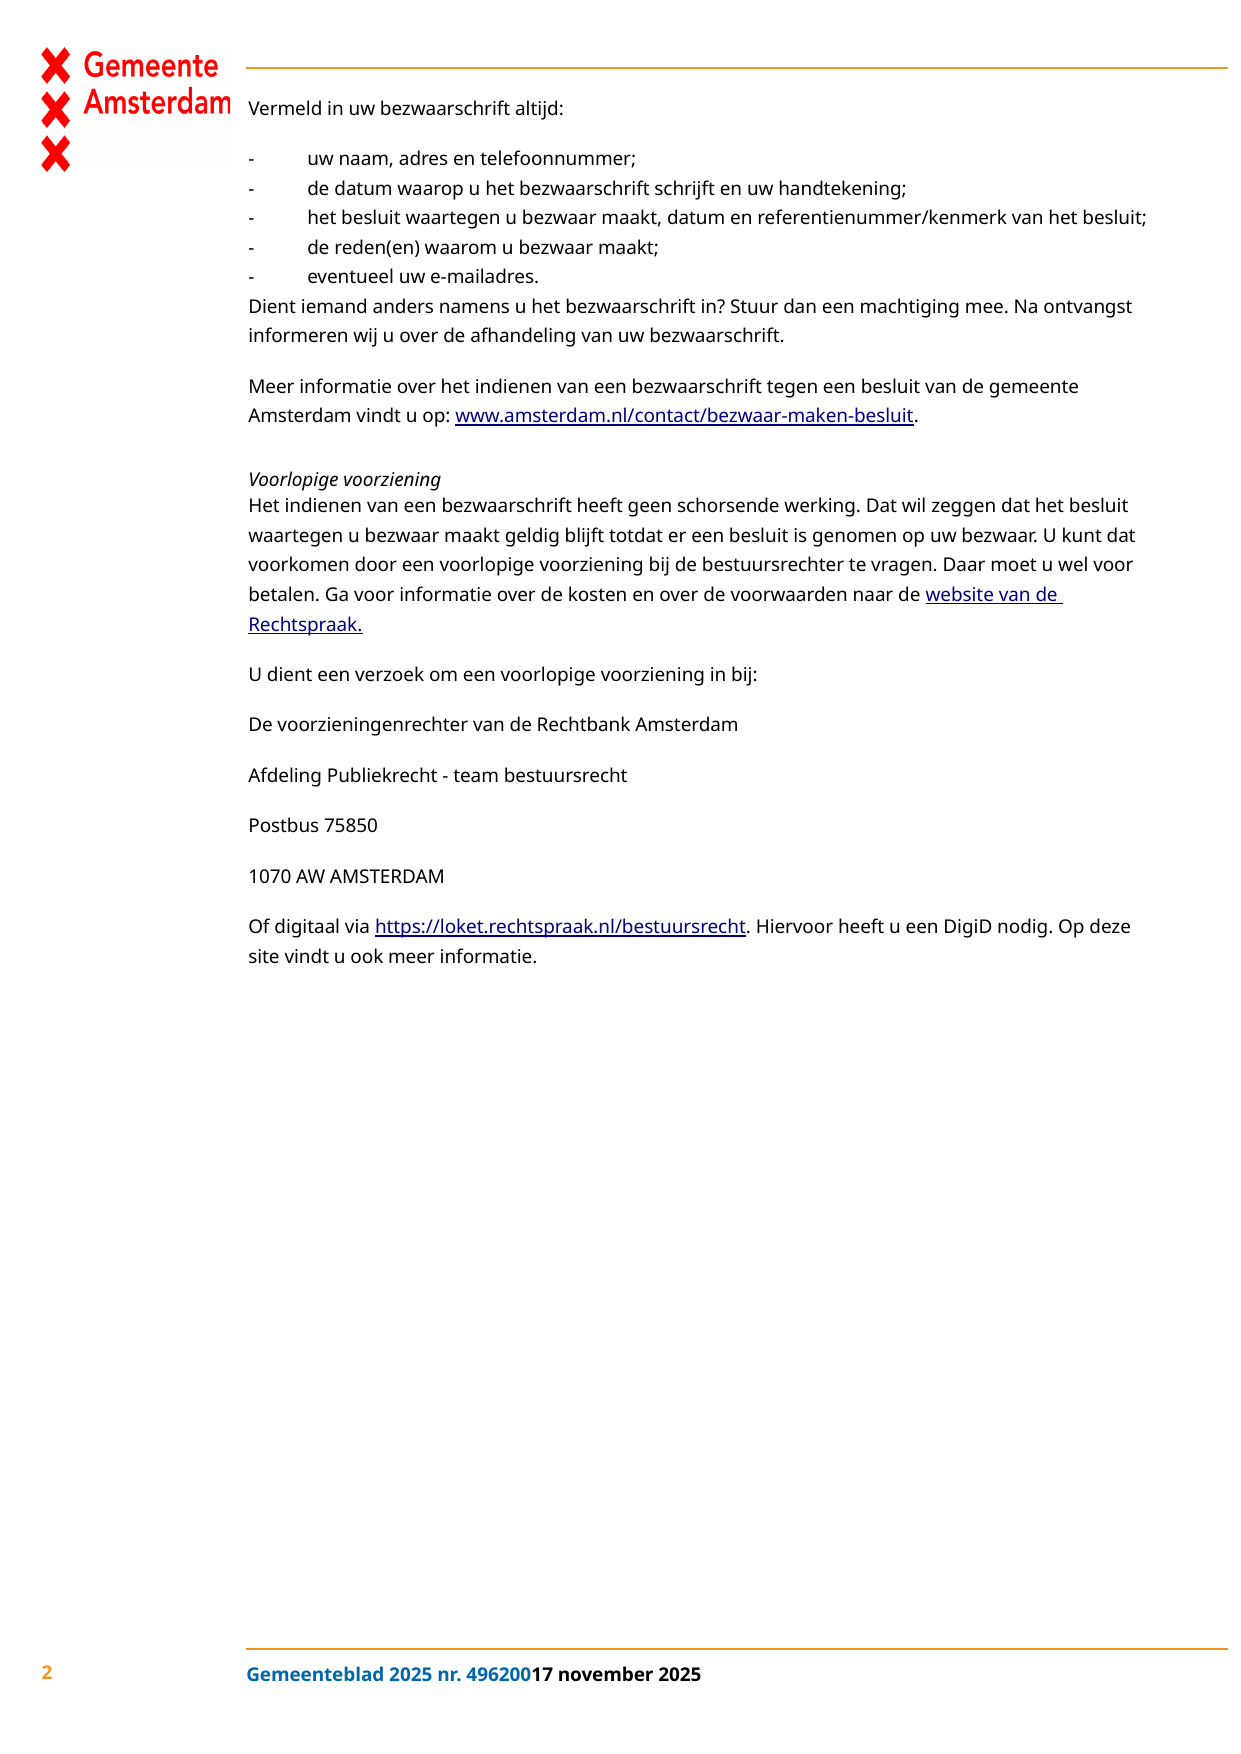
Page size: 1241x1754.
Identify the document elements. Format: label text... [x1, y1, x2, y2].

text Vermeld in uw bezwaarschrift altijd: [248, 95, 1152, 121]
text Voorlopige voorziening [248, 467, 1152, 492]
list het besluit waartegen u bezwaar maakt, datum en referentienummer/kenmerk van het besluit; [248, 204, 1152, 230]
picture [41, 47, 231, 172]
list de reden(en) waarom u bezwaar maakt; [248, 234, 1152, 260]
text Afdeling Publiekrecht - team bestuursrecht [248, 762, 1152, 788]
text Postbus 75850 [248, 812, 1152, 838]
list de datum waarop u het bezwaarschrift schrijft en uw handtekening; [248, 175, 1152, 201]
text Of digitaal via https://loket.rechtspraak.nl/bestuursrecht. Hiervoor heeft u een DigiD nodig. Op deze site vindt u ook meer informatie. [248, 913, 1152, 968]
list uw naam, adres en telefoonnummer; [248, 145, 1152, 171]
text U dient een verzoek om een voorlopige voorziening in bij: [248, 661, 1152, 687]
list eventueel uw e-mailadres. [248, 263, 1152, 289]
text De voorzieningenrechter van de Rechtbank Amsterdam [248, 712, 1152, 737]
text Het indienen van een bezwaarschrift heeft geen schorsende werking. Dat wil zeggen dat het besluit waartegen u bezwaar maakt geldig blijft totdat er een besluit is genomen op uw bezwaar. U kunt dat voorkomen door een voorlopige voorziening bij de bestuursrechter te vragen. Daar moet u wel voor betalen. Ga voor informatie over de kosten en over de voorwaarden naar de website van de Rechtspraak. [248, 492, 1152, 636]
text Dient iemand anders namens u het bezwaarschrift in? Stuur dan een machtiging mee. Na ontvangst informeren wij u over de afhandeling van uw bezwaarschrift. [248, 293, 1152, 348]
text Meer informatie over het indienen van een bezwaarschrift tegen een besluit van de gemeente Amsterdam vindt u op: www.amsterdam.nl/contact/bezwaar-maken-besluit. [248, 373, 1152, 428]
text 1070 AW AMSTERDAM [248, 863, 1152, 888]
